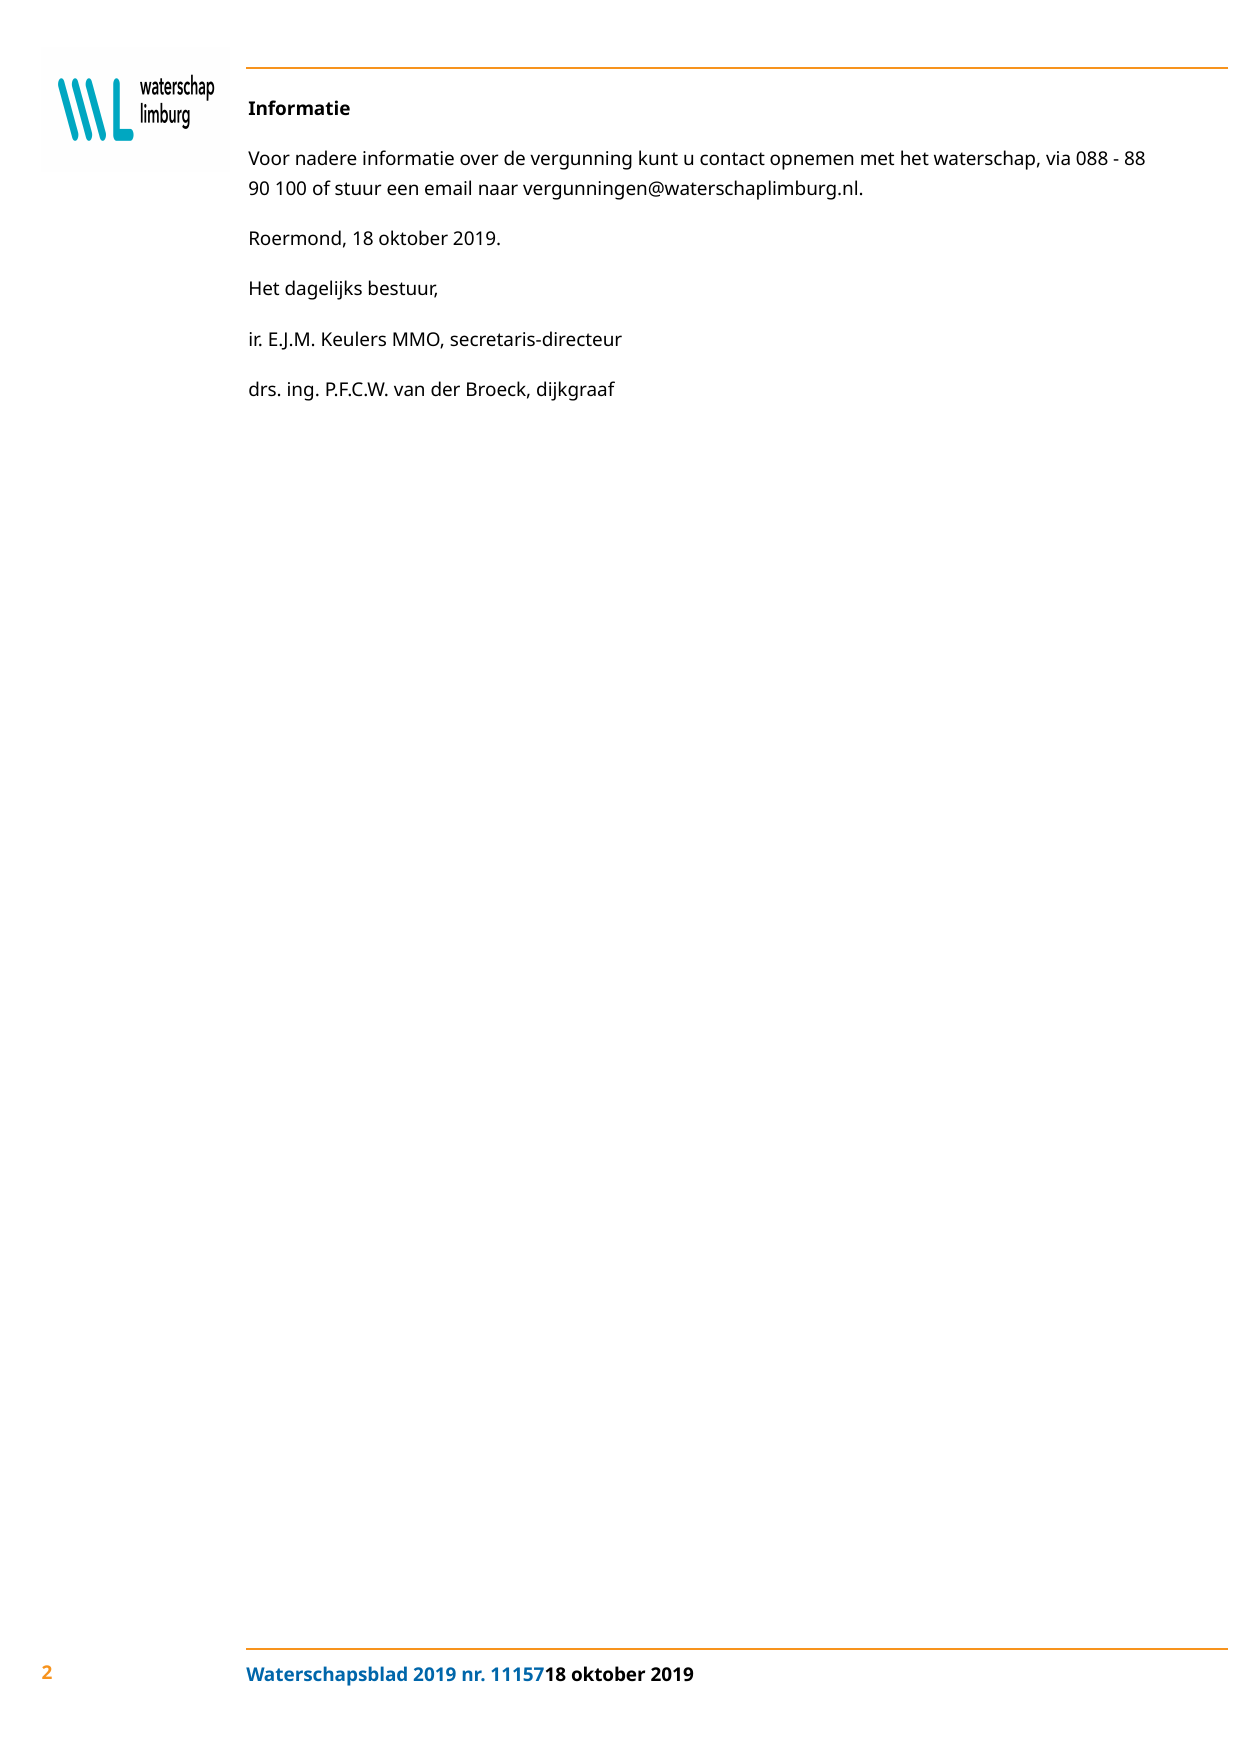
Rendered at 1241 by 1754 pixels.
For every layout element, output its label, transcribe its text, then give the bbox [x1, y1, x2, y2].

text drs. ing. P.F.C.W. van der Broeck, dijkgraaf [248, 376, 1152, 402]
text Voor nadere informatie over de vergunning kunt u contact opnemen met het waterschap, via 088 - 88 90 100 of stuur een email naar vergunningen@waterschaplimburg.nl. [248, 145, 1152, 201]
picture [41, 47, 231, 172]
text Roermond, 18 oktober 2019. [248, 225, 1152, 251]
text Het dagelijks bestuur, [248, 276, 1152, 301]
text Informatie [248, 95, 1152, 121]
text ir. E.J.M. Keulers MMO, secretaris-directeur [248, 326, 1152, 352]
